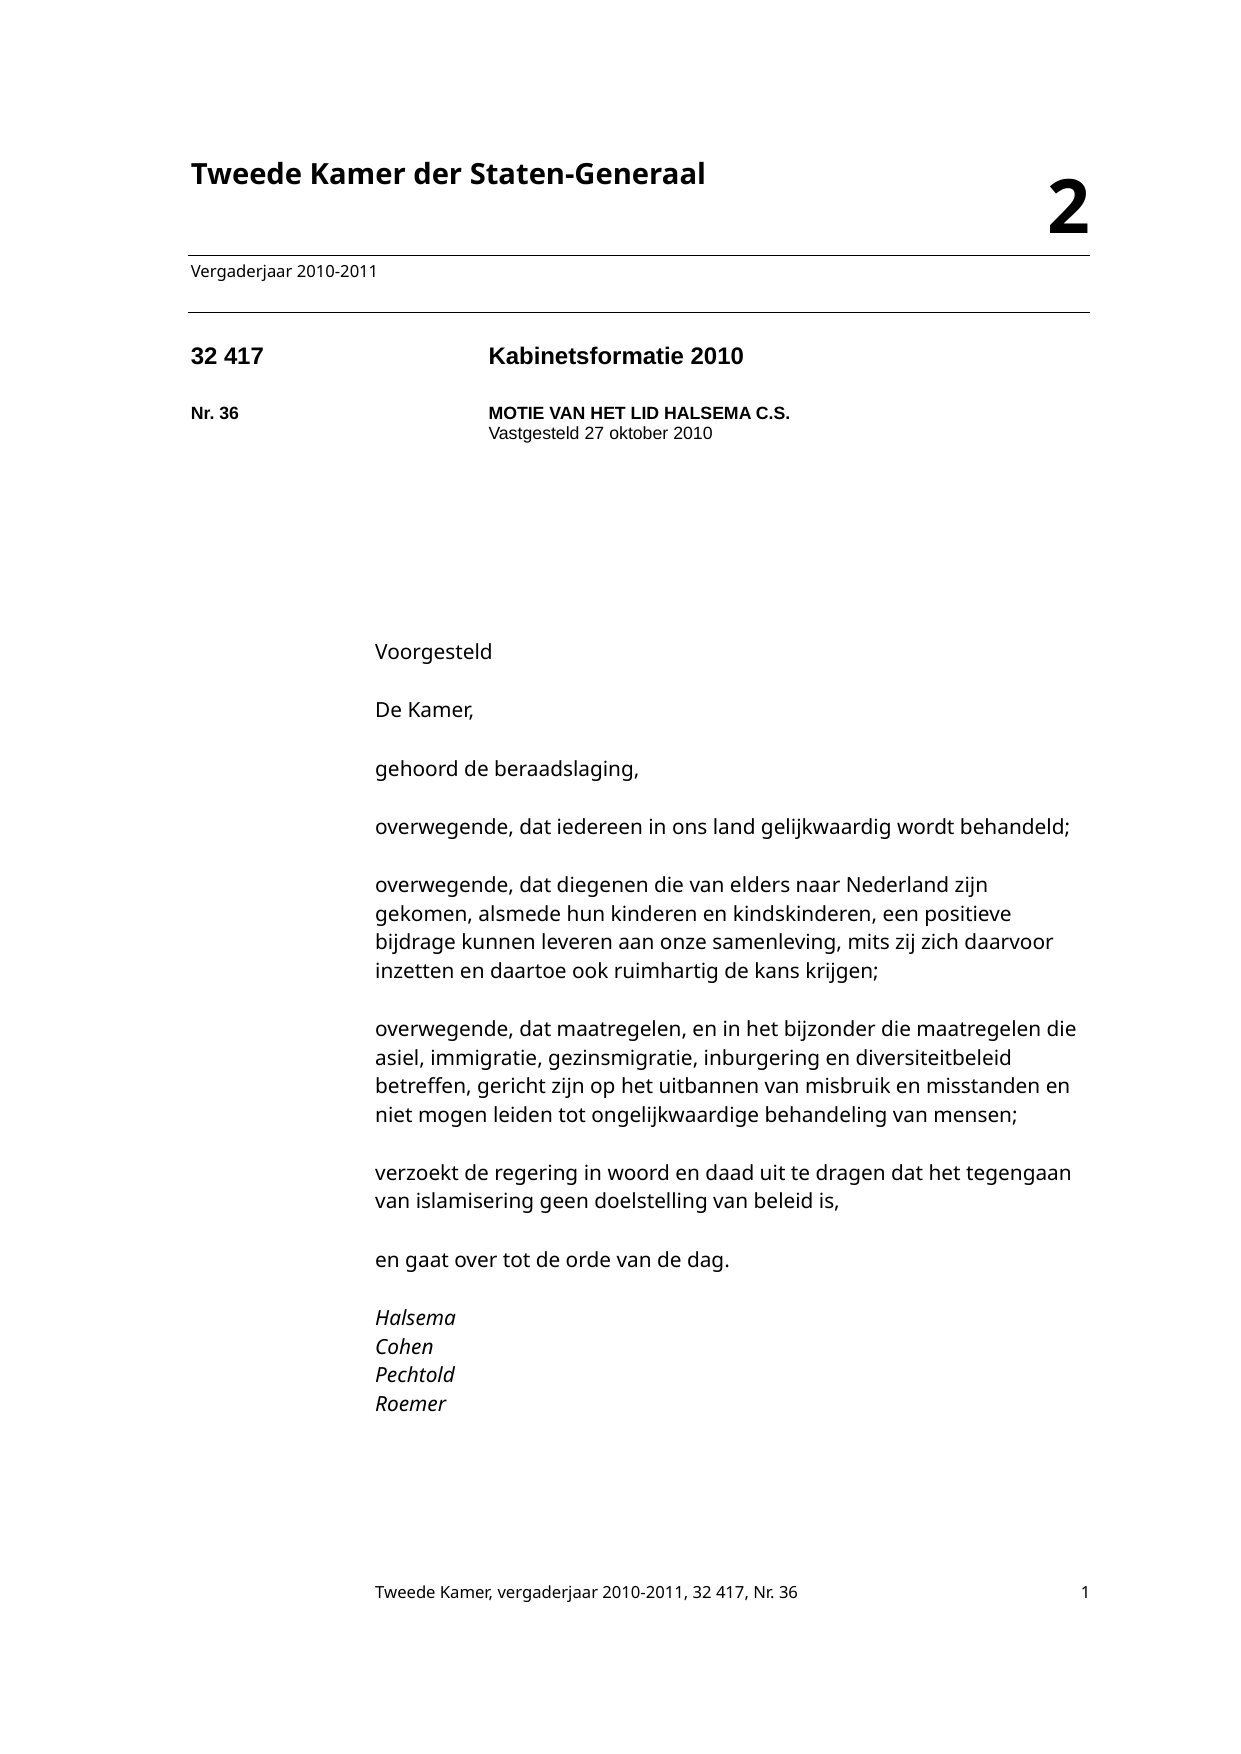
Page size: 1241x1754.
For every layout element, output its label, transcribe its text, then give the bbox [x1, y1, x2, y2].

table_cell [188, 313, 485, 339]
table_cell Nr. 36 [188, 399, 485, 518]
table_cell [485, 313, 1090, 339]
text overwegende, dat iedereen in ons land gelijkwaardig wordt behandeld; [375, 812, 1090, 841]
text Voorgesteld [375, 637, 1090, 665]
table_cell Kabinetsformatie 2010 [485, 339, 1090, 399]
text Roemer [375, 1389, 1090, 1417]
text gehoord de beraadslaging, [375, 754, 1090, 782]
table_cell [485, 256, 1090, 312]
text De Kamer, [375, 695, 1090, 724]
text overwegende, dat maatregelen, en in het bijzonder die maatregelen die asiel, immigratie, gezinsmigratie, inburgering en diversiteitbeleid betreffen, gericht zijn op het uitbannen van misbruik en misstanden en niet mogen leiden tot ongelijkwaardige behandeling van mensen; [375, 1014, 1090, 1128]
text en gaat over tot de orde van de dag. [375, 1245, 1090, 1273]
table_header Tweede Kamer der Staten-Generaal [188, 150, 909, 255]
table_cell MOTIE VAN HET LID HALSEMA C.S. Vastgesteld 27 oktober 2010 [485, 399, 1090, 518]
table_cell Vergaderjaar 2010-2011 [188, 256, 485, 312]
text Halsema [375, 1303, 1090, 1332]
text verzoekt de regering in woord en daad uit te dragen dat het tegengaan van islamisering geen doelstelling van beleid is, [375, 1158, 1090, 1215]
table_cell 32 417 [188, 339, 485, 399]
text overwegende, dat diegenen die van elders naar Nederland zijn gekomen, alsmede hun kinderen en kindskinderen, een positieve bijdrage kunnen leveren aan onze samenleving, mits zij zich daarvoor inzetten en daartoe ook ruimhartig de kans krijgen; [375, 871, 1090, 984]
text Pechtold [375, 1360, 1090, 1389]
text Cohen [375, 1332, 1090, 1360]
table_header 2 [910, 150, 1090, 255]
